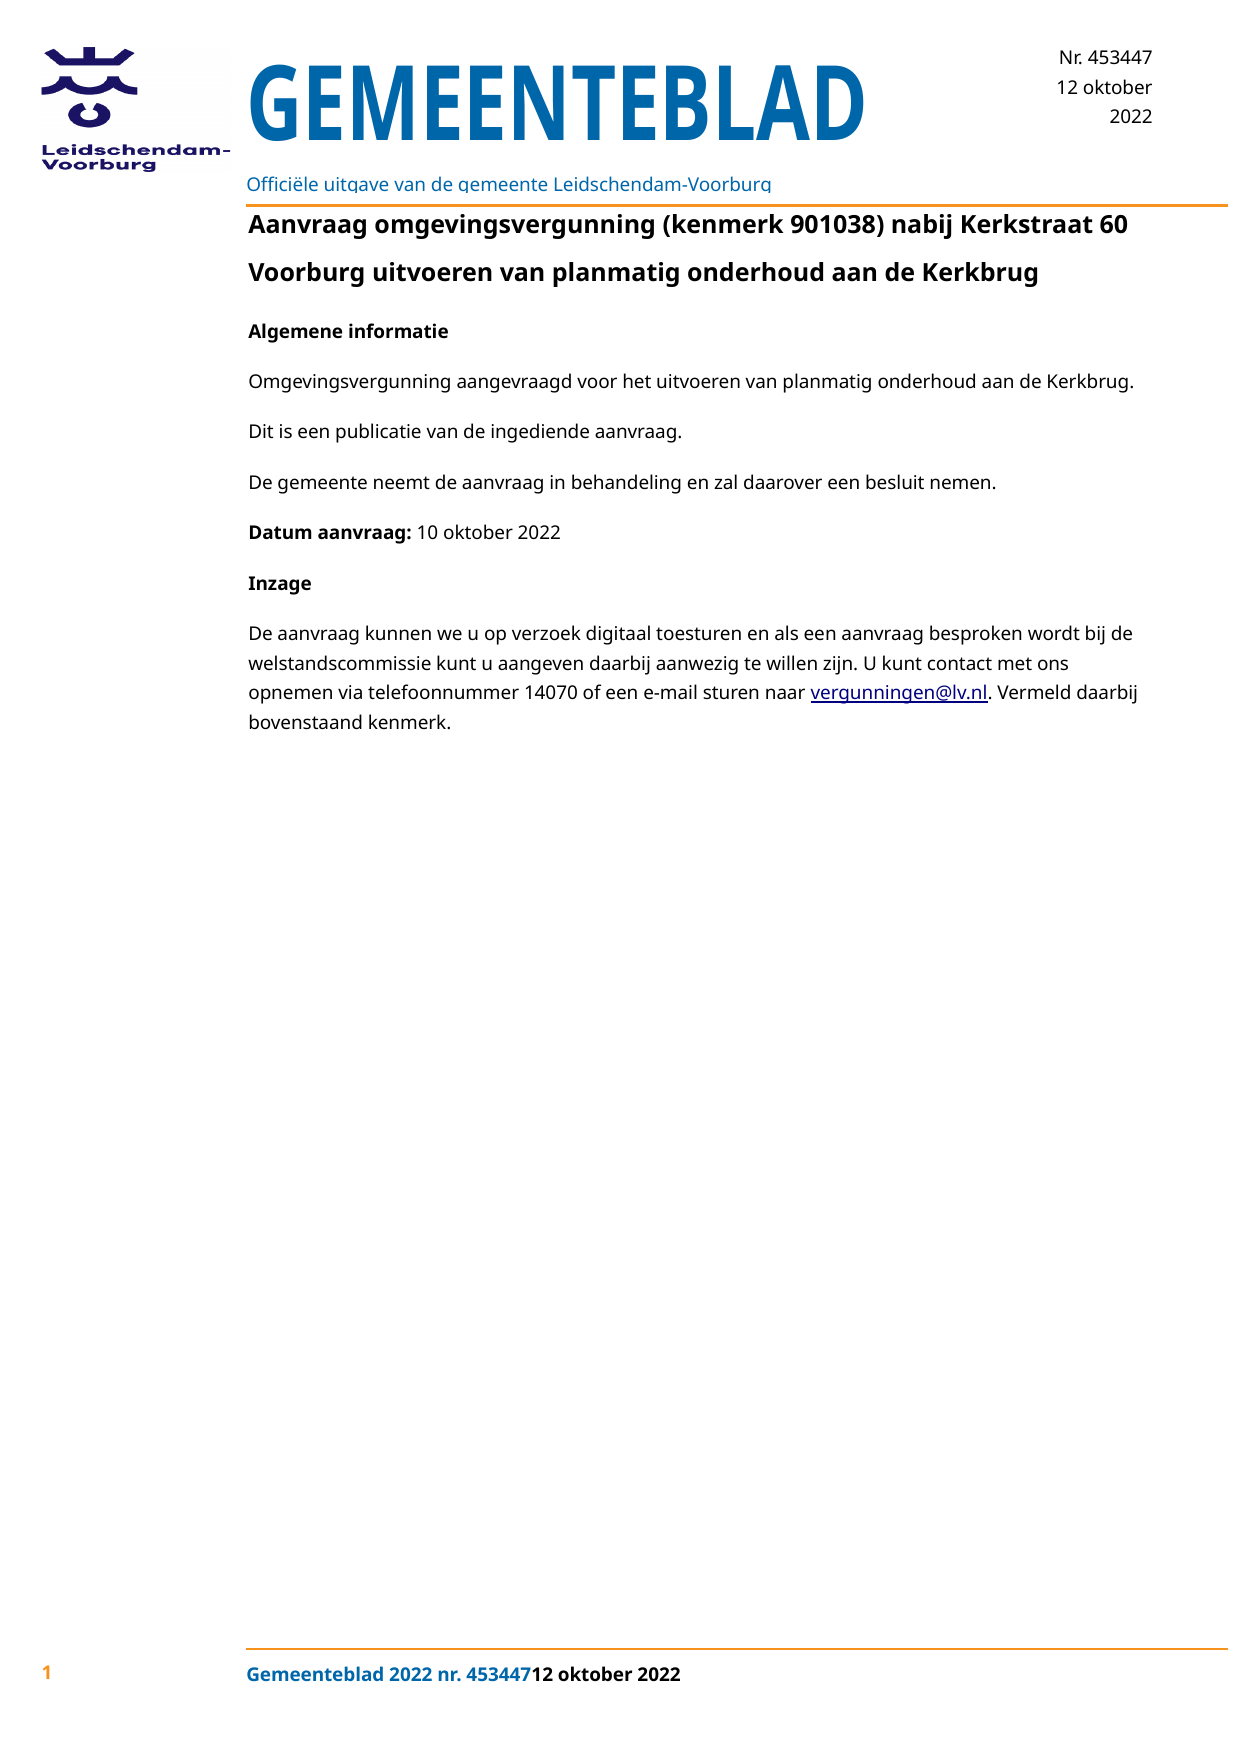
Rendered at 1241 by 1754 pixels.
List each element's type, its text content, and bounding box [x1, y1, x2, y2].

text Aanvraag omgevingsvergunning (kenmerk 901038) nabij Kerkstraat 60 Voorburg uitvoeren van planmatig onderhoud aan de Kerkbrug [248, 207, 1152, 288]
text Omgevingsvergunning aangevraagd voor het uitvoeren van planmatig onderhoud aan de Kerkbrug. [248, 368, 1152, 394]
text Algemene informatie [248, 318, 1152, 344]
text Datum aanvraag: 10 oktober 2022 [248, 519, 1152, 545]
text Dit is een publicatie van de ingediende aanvraag. [248, 419, 1152, 444]
picture [41, 47, 231, 172]
text De aanvraag kunnen we u op verzoek digitaal toesturen en als een aanvraag besproken wordt bij de welstandscommissie kunt u aangeven daarbij aanwezig te willen zijn. U kunt contact met ons opnemen via telefoonnummer 14070 of een e-mail sturen naar vergunningen@lv.nl. Vermeld daarbij bovenstaand kenmerk. [248, 620, 1152, 735]
text Inzage [248, 570, 1152, 596]
text De gemeente neemt de aanvraag in behandeling en zal daarover een besluit nemen. [248, 469, 1152, 495]
